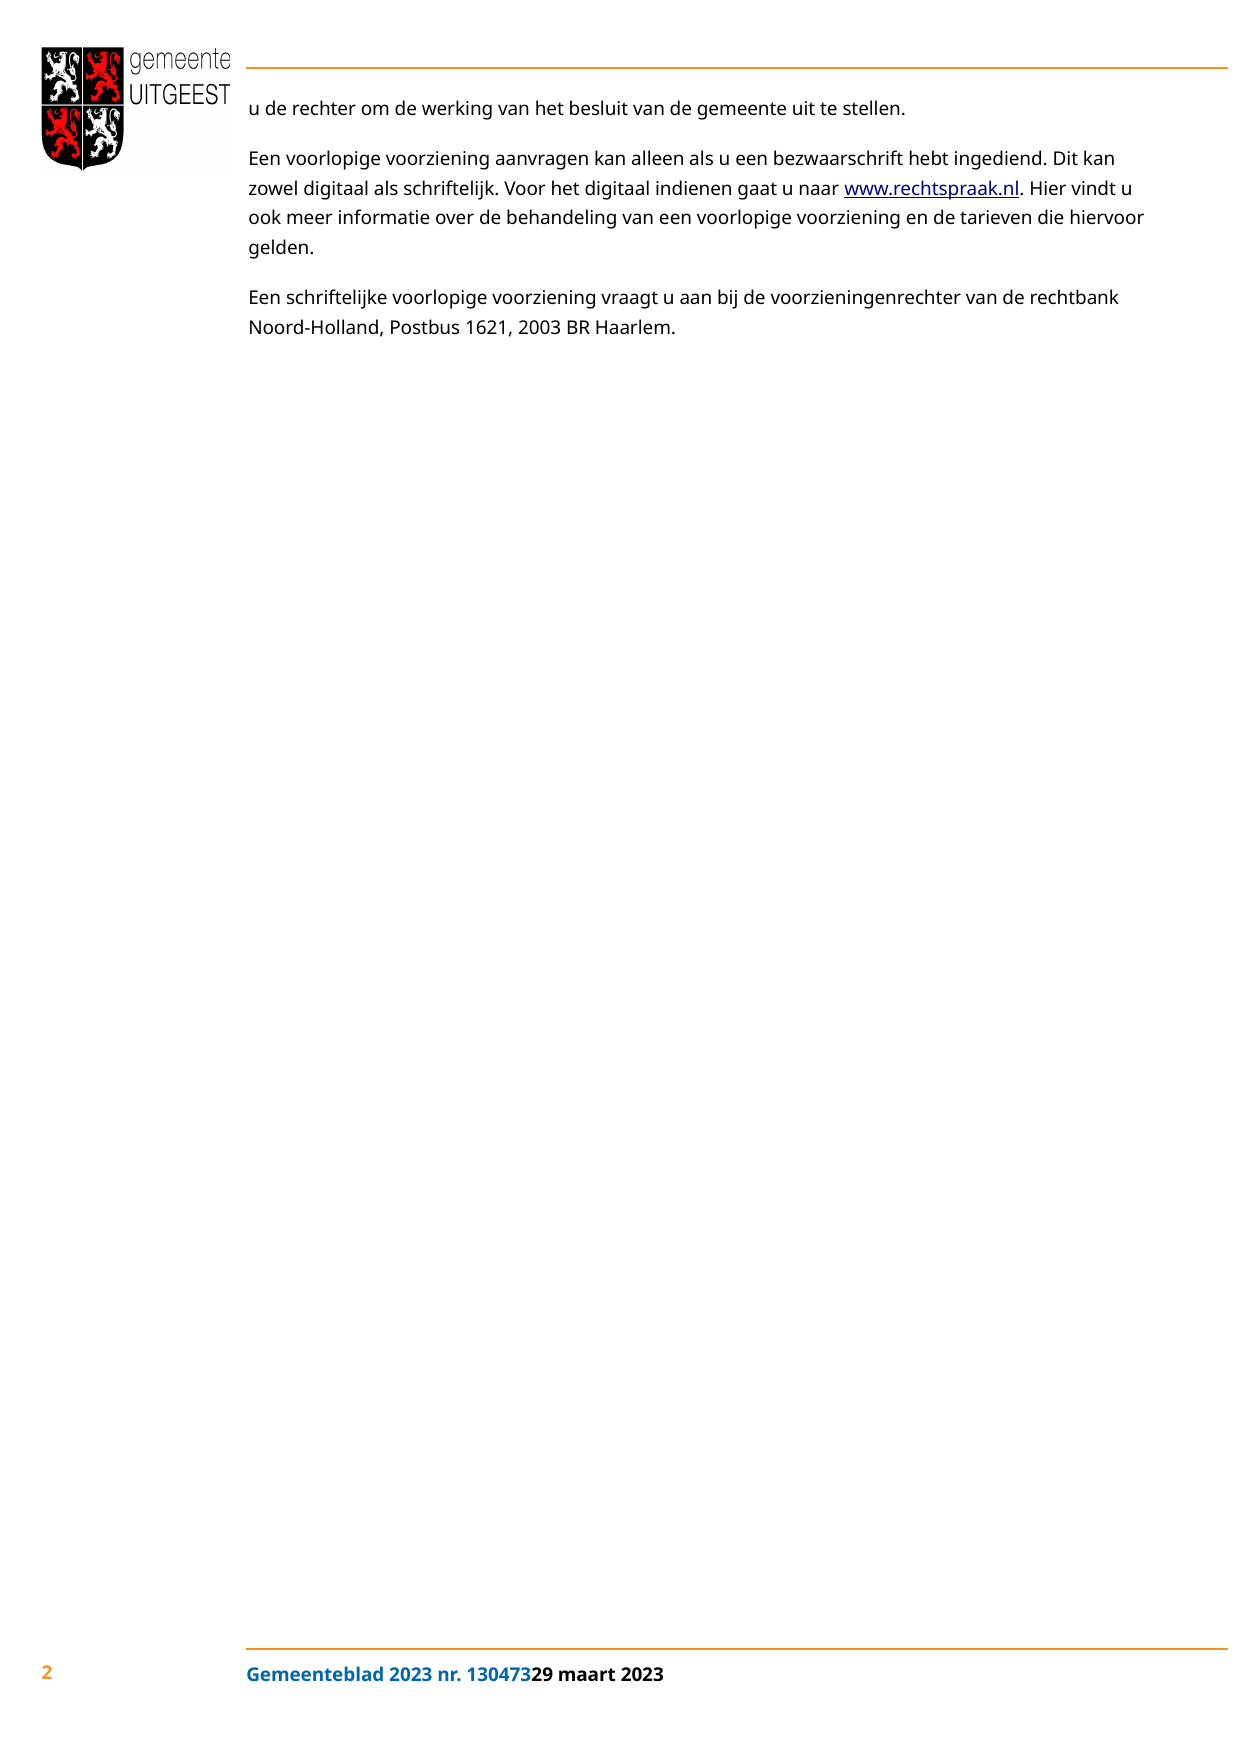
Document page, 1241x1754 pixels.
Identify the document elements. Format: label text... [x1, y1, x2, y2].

text Een schriftelijke voorlopige voorziening vraagt u aan bij de voorzieningenrechter van de rechtbank Noord-Holland, Postbus 1621, 2003 BR Haarlem. [248, 284, 1152, 340]
text Een voorlopige voorziening aanvragen kan alleen als u een bezwaarschrift hebt ingediend. Dit kan zowel digitaal als schriftelijk. Voor het digitaal indienen gaat u naar www.rechtspraak.nl. Hier vindt u ook meer informatie over de behandeling van een voorlopige voorziening en de tarieven die hiervoor gelden. [248, 145, 1152, 260]
picture [41, 47, 231, 172]
text u de rechter om de werking van het besluit van de gemeente uit te stellen. [248, 95, 1152, 121]
